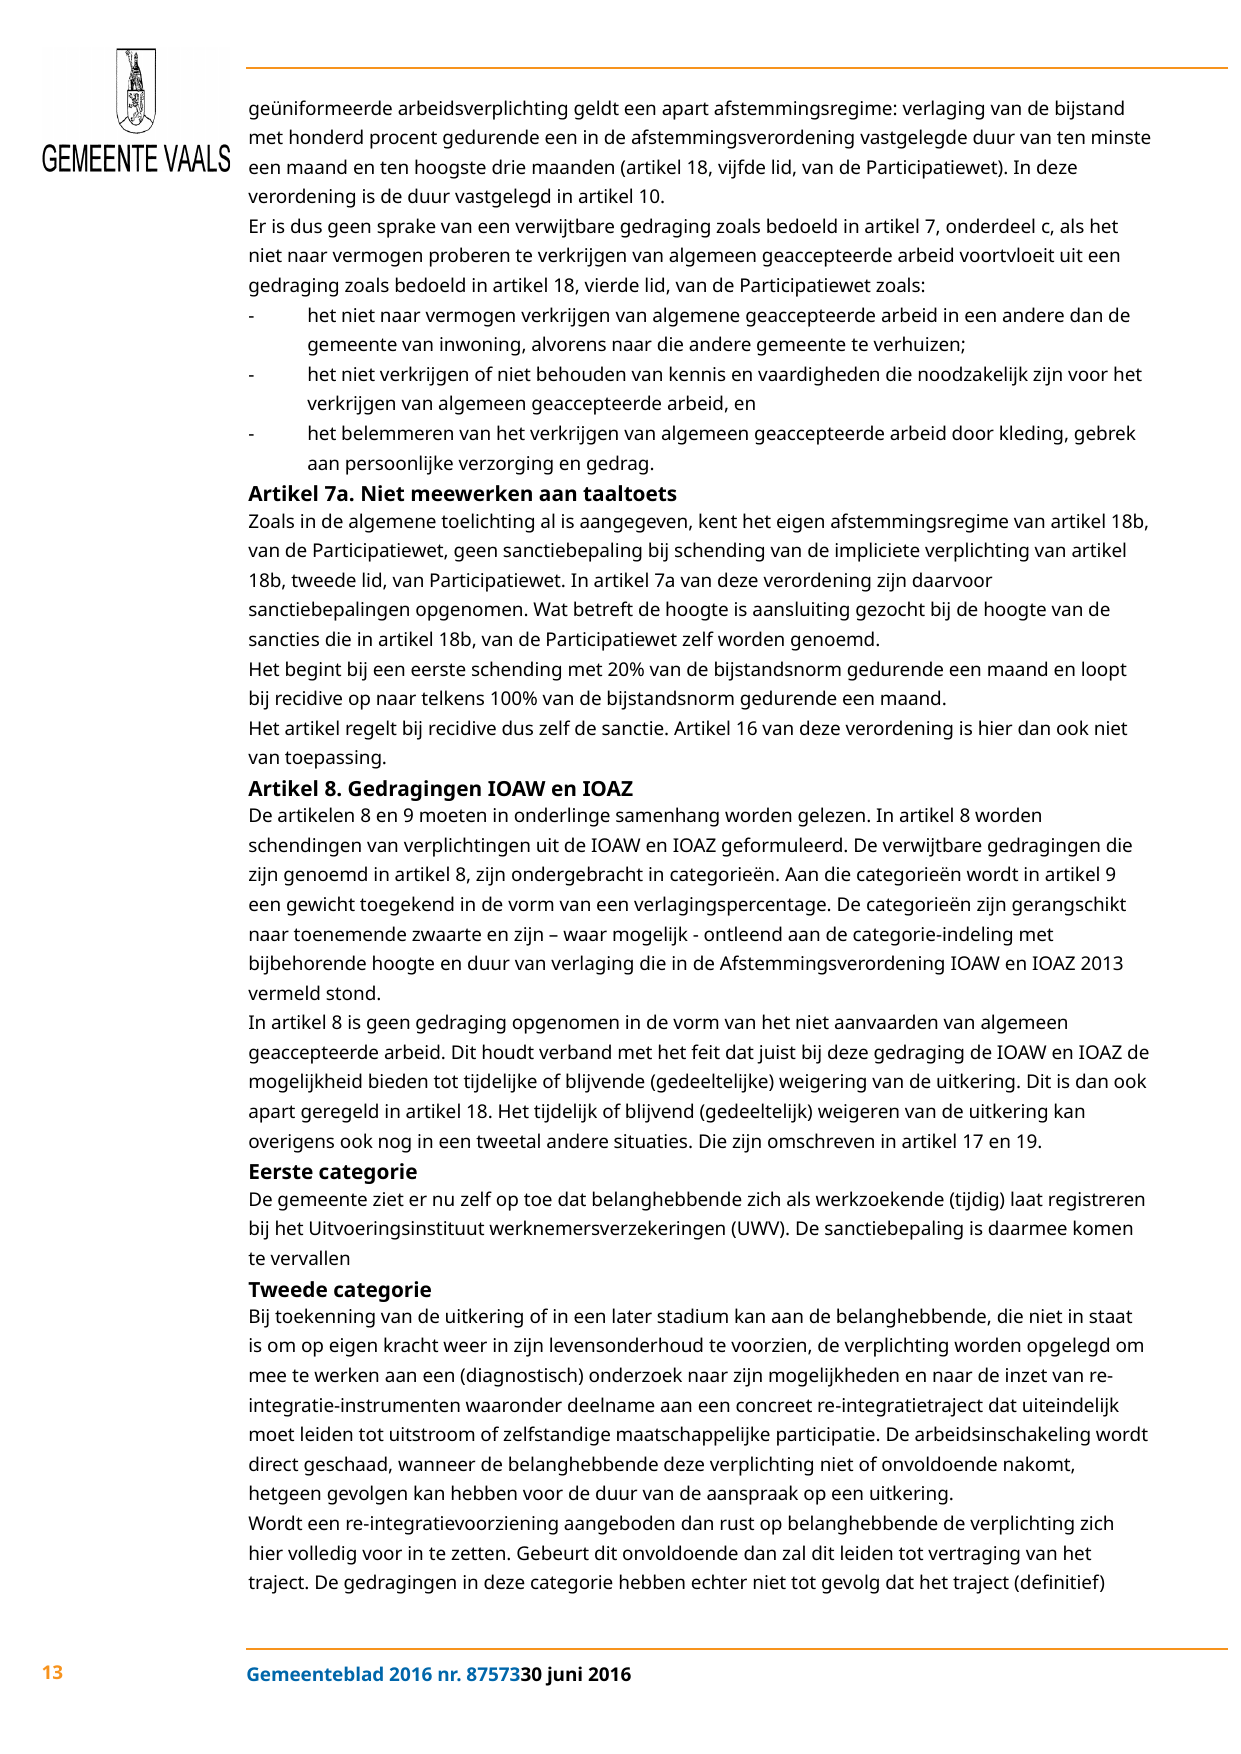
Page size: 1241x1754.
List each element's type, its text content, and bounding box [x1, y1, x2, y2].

text De gemeente ziet er nu zelf op toe dat belanghebbende zich als werkzoekende (tijdig) laat registreren bij het Uitvoeringsinstituut werknemersverzekeringen (UWV). De sanctiebepaling is daarmee komen te vervallen [248, 1186, 1152, 1271]
text een gewicht toegekend in de vorm van een verlagingspercentage. De categorieën zijn gerangschikt [248, 891, 1152, 917]
text Eerste categorie [248, 1157, 1152, 1186]
text naar toenemende zwaarte en zijn – waar mogelijk - ontleend aan de categorie-indeling met bijbehorende hoogte en duur van verlaging die in de Afstemmingsverordening IOAW en IOAZ 2013 vermeld stond. [248, 921, 1152, 1006]
text geüniformeerde arbeidsverplichting geldt een apart afstemmingsregime: verlaging van de bijstand met honderd procent gedurende een in de afstemmingsverordening vastgelegde duur van ten minste een maand en ten hoogste drie maanden (artikel 18, vijfde lid, van de Participatiewet). In deze verordening is de duur vastgelegd in artikel 10. [248, 95, 1152, 209]
list het niet naar vermogen verkrijgen van algemene geaccepteerde arbeid in een andere dan de gemeente van inwoning, alvorens naar die andere gemeente te verhuizen; [248, 302, 1152, 357]
text Het artikel regelt bij recidive dus zelf de sanctie. Artikel 16 van deze verordening is hier dan ook niet van toepassing. [248, 715, 1152, 770]
text Het begint bij een eerste schending met 20% van de bijstandsnorm gedurende een maand en loopt bij recidive op naar telkens 100% van de bijstandsnorm gedurende een maand. [248, 656, 1152, 711]
text Er is dus geen sprake van een verwijtbare gedraging zoals bedoeld in artikel 7, onderdeel c, als het niet naar vermogen proberen te verkrijgen van algemeen geaccepteerde arbeid voortvloeit uit een gedraging zoals bedoeld in artikel 18, vierde lid, van de Participatiewet zoals: [248, 213, 1152, 298]
text Tweede categorie [248, 1275, 1152, 1303]
text Wordt een re-integratievoorziening aangeboden dan rust op belanghebbende de verplichting zich hier volledig voor in te zetten. Gebeurt dit onvoldoende dan zal dit leiden tot vertraging van het traject. De gedragingen in deze categorie hebben echter niet tot gevolg dat het traject (definitief) [248, 1510, 1152, 1595]
text De artikelen 8 en 9 moeten in onderlinge samenhang worden gelezen. In artikel 8 worden [248, 802, 1152, 828]
list het niet verkrijgen of niet behouden van kennis en vaardigheden die noodzakelijk zijn voor het verkrijgen van algemeen geaccepteerde arbeid, en [248, 361, 1152, 416]
text schendingen van verplichtingen uit de IOAW en IOAZ geformuleerd. De verwijtbare gedragingen die [248, 832, 1152, 858]
picture [41, 47, 231, 172]
text Bij toekenning van de uitkering of in een later stadium kan aan de belanghebbende, die niet in staat is om op eigen kracht weer in zijn levensonderhoud te voorzien, de verplichting worden opgelegd om mee te werken aan een (diagnostisch) onderzoek naar zijn mogelijkheden en naar de inzet van re-integratie-instrumenten waaronder deelname aan een concreet re-integratietraject dat uiteindelijk moet leiden tot uitstroom of zelfstandige maatschappelijke participatie. De arbeidsinschakeling wordt direct geschaad, wanneer de belanghebbende deze verplichting niet of onvoldoende nakomt, hetgeen gevolgen kan hebben voor de duur van de aanspraak op een uitkering. [248, 1303, 1152, 1506]
text In artikel 8 is geen gedraging opgenomen in de vorm van het niet aanvaarden van algemeen geaccepteerde arbeid. Dit houdt verband met het feit dat juist bij deze gedraging de IOAW en IOAZ de mogelijkheid bieden tot tijdelijke of blijvende (gedeeltelijke) weigering van de uitkering. Dit is dan ook apart geregeld in artikel 18. Het tijdelijk of blijvend (gedeeltelijk) weigeren van de uitkering kan overigens ook nog in een tweetal andere situaties. Die zijn omschreven in artikel 17 en 19. [248, 1009, 1152, 1154]
text Artikel 7a. Niet meewerken aan taaltoets [248, 479, 1152, 508]
list het belemmeren van het verkrijgen van algemeen geaccepteerde arbeid door kleding, gebrek aan persoonlijke verzorging en gedrag. [248, 420, 1152, 476]
text Zoals in de algemene toelichting al is aangegeven, kent het eigen afstemmingsregime van artikel 18b, van de Participatiewet, geen sanctiebepaling bij schending van de impliciete verplichting van artikel 18b, tweede lid, van Participatiewet. In artikel 7a van deze verordening zijn daarvoor sanctiebepalingen opgenomen. Wat betreft de hoogte is aansluiting gezocht bij de hoogte van de sancties die in artikel 18b, van de Participatiewet zelf worden genoemd. [248, 508, 1152, 652]
text zijn genoemd in artikel 8, zijn ondergebracht in categorieën. Aan die categorieën wordt in artikel 9 [248, 862, 1152, 887]
text Artikel 8. Gedragingen IOAW en IOAZ [248, 774, 1152, 802]
